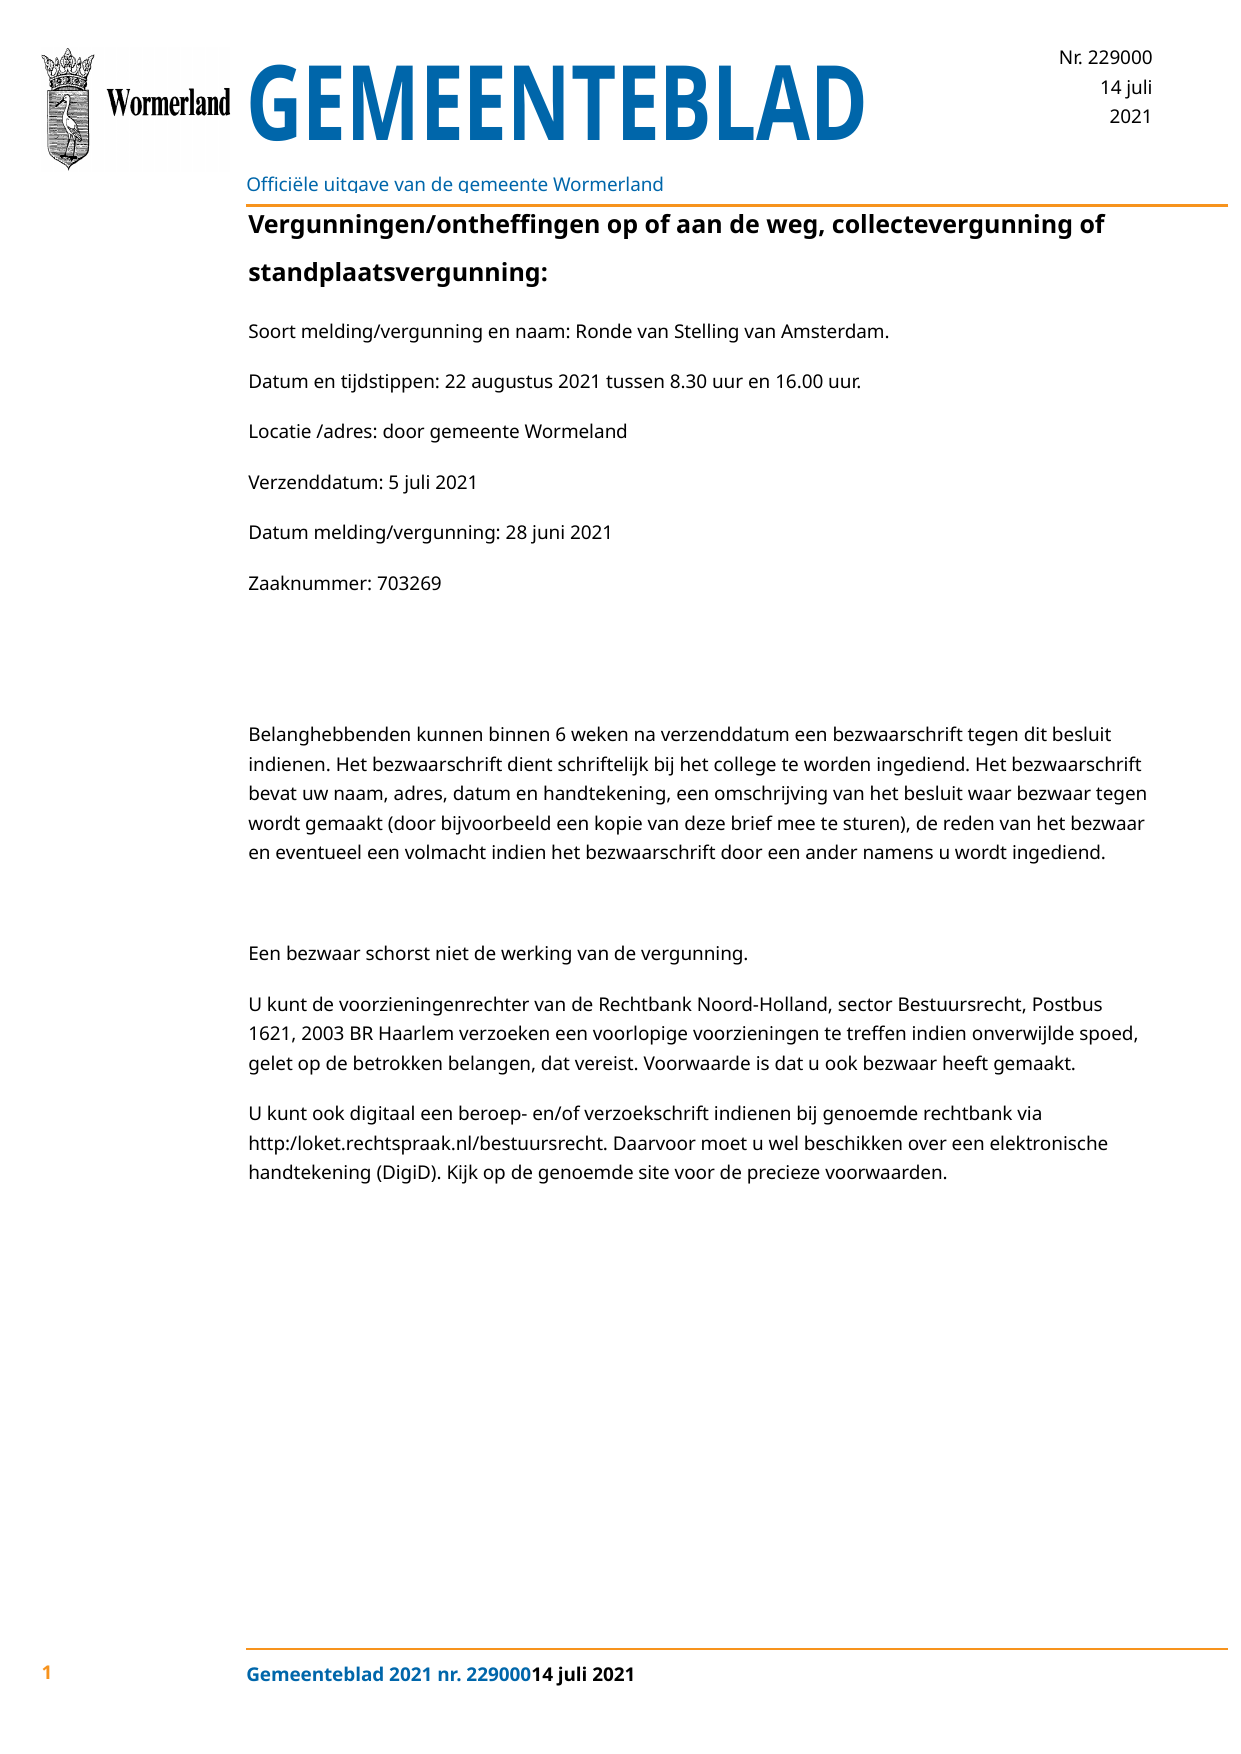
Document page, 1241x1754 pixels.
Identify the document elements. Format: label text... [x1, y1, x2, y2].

text Een bezwaar schorst niet de werking van de vergunning. [248, 940, 1152, 966]
text U kunt ook digitaal een beroep- en/of verzoekschrift indienen bij genoemde rechtbank via http:/loket.rechtspraak.nl/bestuursrecht. Daarvoor moet u wel beschikken over een elektronische handtekening (DigiD). Kijk op de genoemde site voor de precieze voorwaarden. [248, 1100, 1152, 1185]
text Verzenddatum: 5 juli 2021 [248, 469, 1152, 495]
text Belanghebbenden kunnen binnen 6 weken na verzenddatum een bezwaarschrift tegen dit besluit indienen. Het bezwaarschrift dient schriftelijk bij het college te worden ingediend. Het bezwaarschrift bevat uw naam, adres, datum en handtekening, een omschrijving van het besluit waar bezwaar tegen wordt gemaakt (door bijvoorbeeld een kopie van deze brief mee te sturen), de reden van het bezwaar en eventueel een volmacht indien het bezwaarschrift door een ander namens u wordt ingediend. [248, 721, 1152, 865]
text Datum melding/vergunning: 28 juni 2021 [248, 519, 1152, 545]
text Soort melding/vergunning en naam: Ronde van Stelling van Amsterdam. [248, 318, 1152, 344]
text Datum en tijdstippen: 22 augustus 2021 tussen 8.30 uur en 16.00 uur. [248, 368, 1152, 394]
picture [41, 47, 231, 172]
text Vergunningen/ontheffingen op of aan de weg, collectevergunning of standplaatsvergunning: [248, 207, 1152, 288]
text U kunt de voorzieningenrechter van de Rechtbank Noord-Holland, sector Bestuursrecht, Postbus 1621, 2003 BR Haarlem verzoeken een voorlopige voorzieningen te treffen indien onverwijlde spoed, gelet op de betrokken belangen, dat vereist. Voorwaarde is dat u ook bezwaar heeft gemaakt. [248, 991, 1152, 1076]
text Locatie /adres: door gemeente Wormeland [248, 419, 1152, 444]
text Zaaknummer: 703269 [248, 570, 1152, 596]
